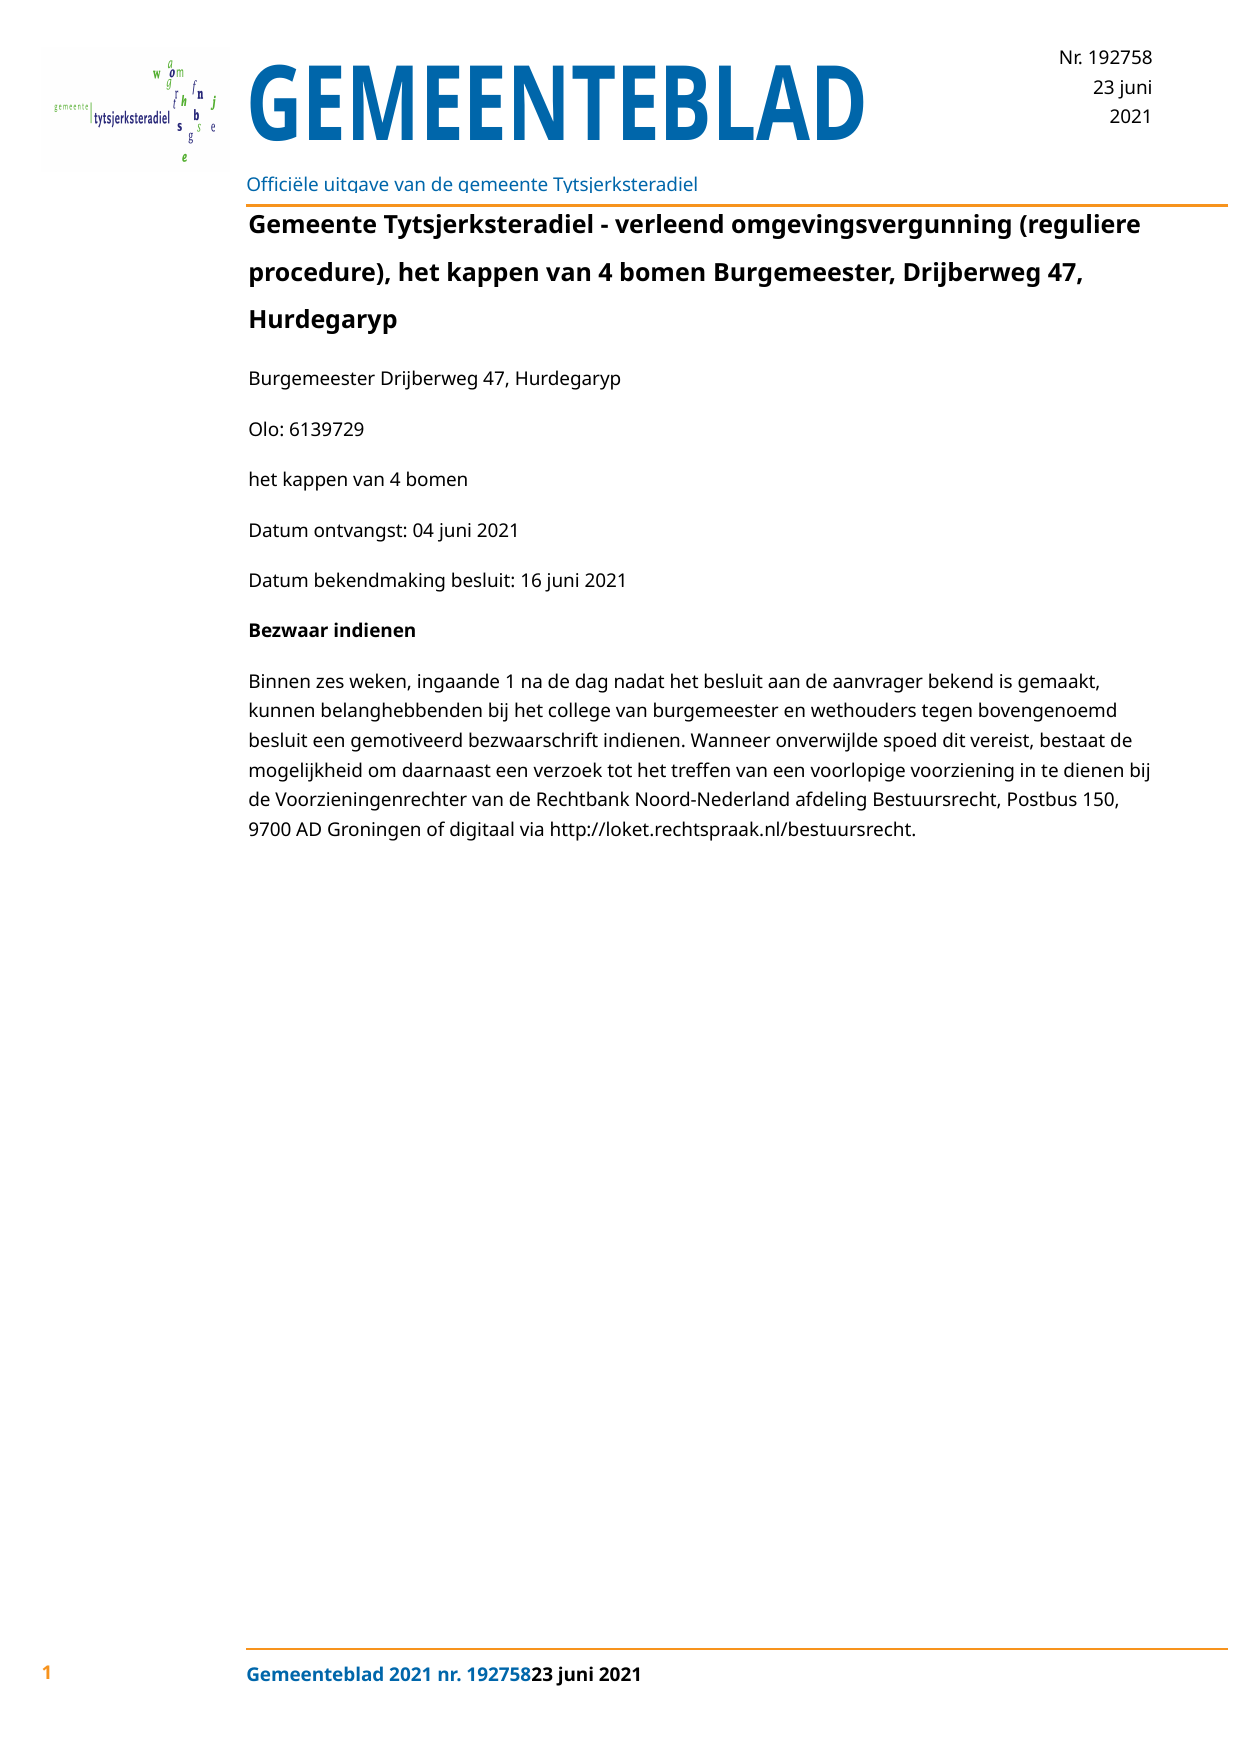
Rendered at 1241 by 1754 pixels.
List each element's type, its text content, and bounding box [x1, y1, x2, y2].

text het kappen van 4 bomen [248, 466, 1152, 492]
text Burgemeester Drijberweg 47, Hurdegaryp [248, 366, 1152, 391]
picture [41, 47, 231, 172]
text Datum ontvangst: 04 juni 2021 [248, 517, 1152, 542]
text Binnen zes weken, ingaande 1 na de dag nadat het besluit aan de aanvrager bekend is gemaakt, kunnen belanghebbenden bij het college van burgemeester en wethouders tegen bovengenoemd besluit een gemotiveerd bezwaarschrift indienen. Wanneer onverwijlde spoed dit vereist, bestaat de mogelijkheid om daarnaast een verzoek tot het treffen van een voorlopige voorziening in te dienen bij de Voorzieningenrechter van de Rechtbank Noord-Nederland afdeling Bestuursrecht, Postbus 150, 9700 AD Groningen of digitaal via http://loket.rechtspraak.nl/bestuursrecht. [248, 668, 1152, 842]
text Datum bekendmaking besluit: 16 juni 2021 [248, 567, 1152, 593]
text Olo: 6139729 [248, 416, 1152, 442]
text Bezwaar indienen [248, 618, 1152, 643]
text Gemeente Tytsjerksteradiel - verleend omgevingsvergunning (reguliere procedure), het kappen van 4 bomen Burgemeester, Drijberweg 47, Hurdegaryp [248, 207, 1152, 336]
